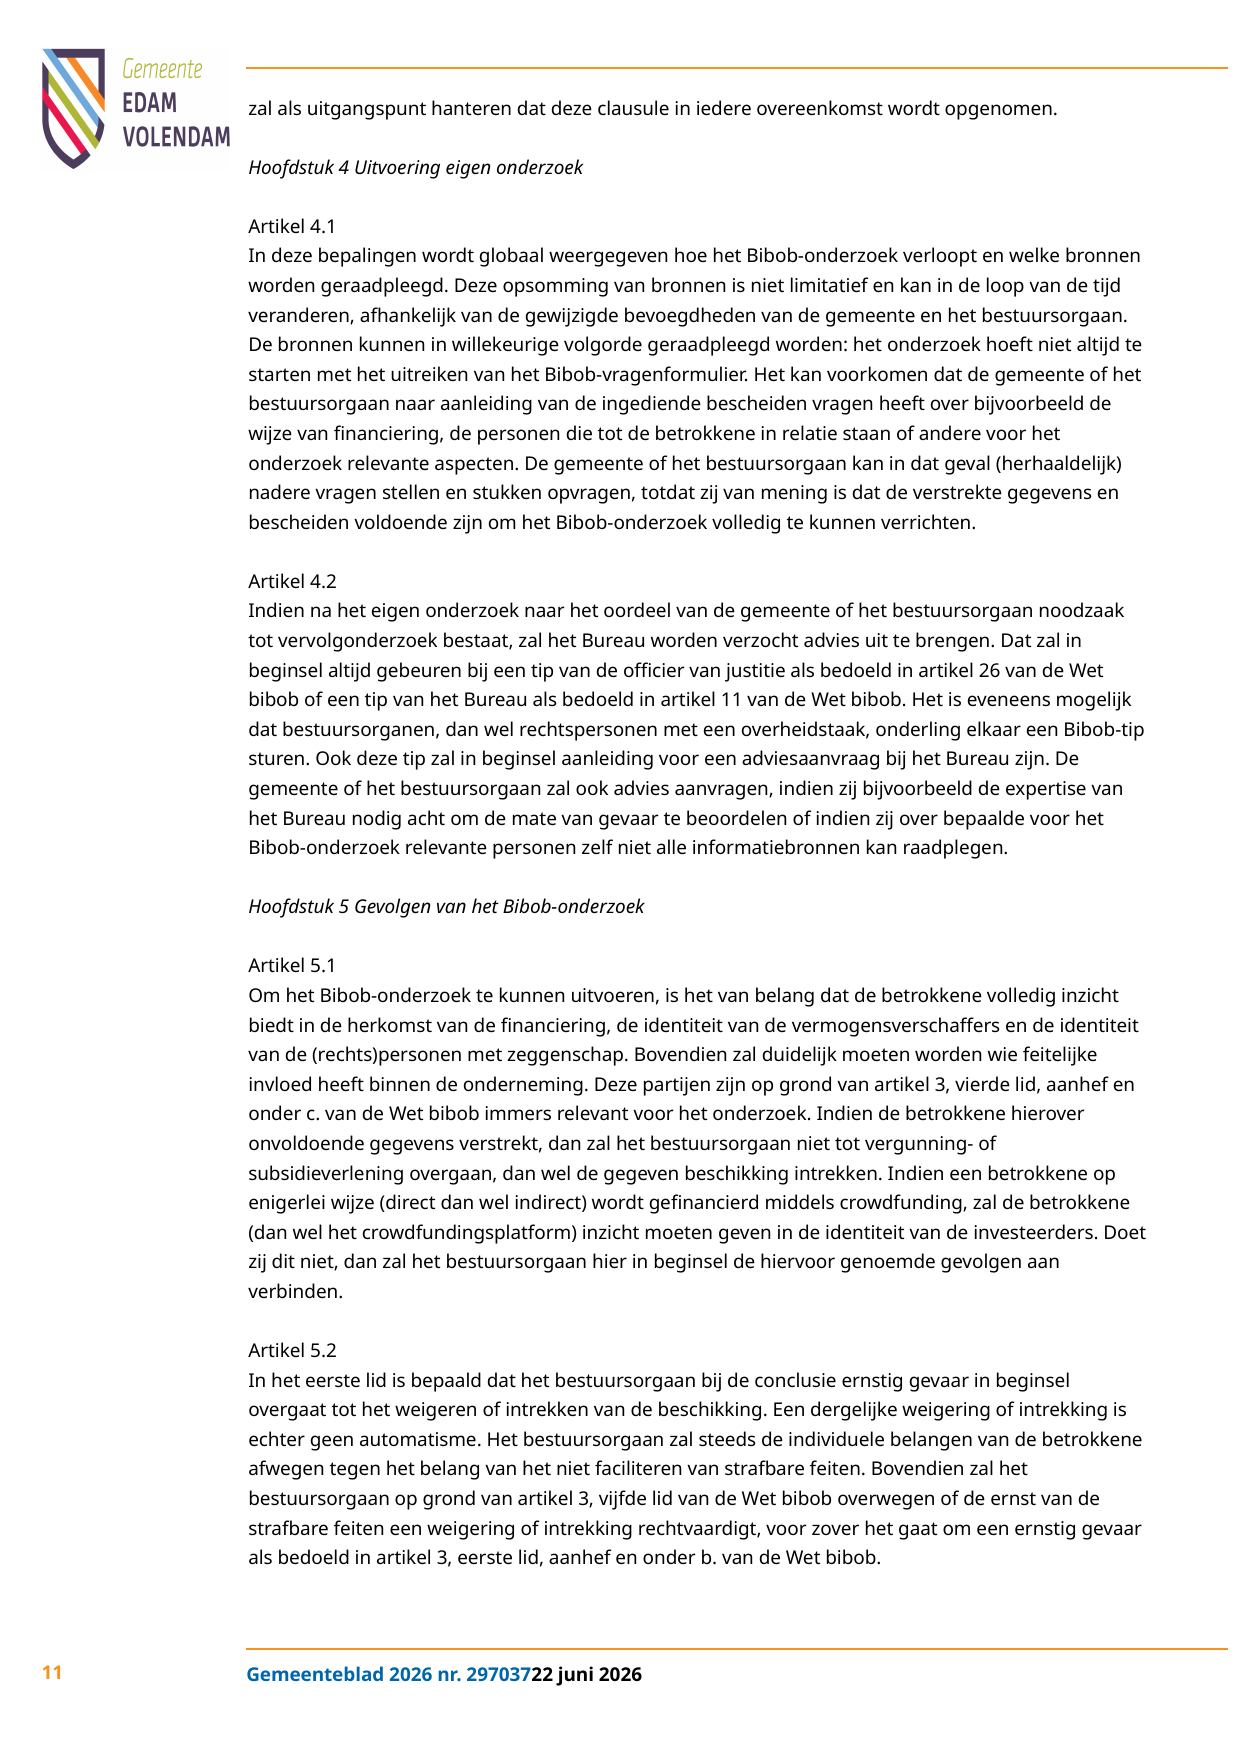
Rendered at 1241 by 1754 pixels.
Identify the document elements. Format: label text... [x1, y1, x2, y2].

picture [41, 47, 231, 172]
text Artikel 5.1 [248, 953, 1152, 978]
text Indien na het eigen onderzoek naar het oordeel van de gemeente of het bestuursorgaan noodzaak tot vervolgonderzoek bestaat, zal het Bureau worden verzocht advies uit te brengen. Dat zal in beginsel altijd gebeuren bij een tip van de officier van justitie als bedoeld in artikel 26 van de Wet bibob of een tip van het Bureau als bedoeld in artikel 11 van de Wet bibob. Het is eveneens mogelijk dat bestuursorganen, dan wel rechtspersonen met een overheidstaak, onderling elkaar een Bibob-tip sturen. Ook deze tip zal in beginsel aanleiding voor een adviesaanvraag bij het Bureau zijn. De gemeente of het bestuursorgaan zal ook advies aanvragen, indien zij bijvoorbeeld de expertise van het Bureau nodig acht om de mate van gevaar te beoordelen of indien zij over bepaalde voor het Bibob-onderzoek relevante personen zelf niet alle informatiebronnen kan raadplegen. [248, 598, 1152, 860]
text Artikel 4.2 [248, 568, 1152, 594]
text Om het Bibob-onderzoek te kunnen uitvoeren, is het van belang dat de betrokkene volledig inzicht biedt in de herkomst van de financiering, de identiteit van de vermogensverschaffers en de identiteit van de (rechts)personen met zeggenschap. Bovendien zal duidelijk moeten worden wie feitelijke invloed heeft binnen de onderneming. Deze partijen zijn op grond van artikel 3, vierde lid, aanhef en onder c. van de Wet bibob immers relevant voor het onderzoek. Indien de betrokkene hierover onvoldoende gegevens verstrekt, dan zal het bestuursorgaan niet tot vergunning- of subsidieverlening overgaan, dan wel de gegeven beschikking intrekken. Indien een betrokkene op enigerlei wijze (direct dan wel indirect) wordt gefinancierd middels crowdfunding, zal de betrokkene (dan wel het crowdfundingsplatform) inzicht moeten geven in de identiteit van de investeerders. Doet zij dit niet, dan zal het bestuursorgaan hier in beginsel de hiervoor genoemde gevolgen aan verbinden. [248, 982, 1152, 1304]
text In het eerste lid is bepaald dat het bestuursorgaan bij de conclusie ernstig gevaar in beginsel overgaat tot het weigeren of intrekken van de beschikking. Een dergelijke weigering of intrekking is echter geen automatisme. Het bestuursorgaan zal steeds de individuele belangen van de betrokkene afwegen tegen het belang van het niet faciliteren van strafbare feiten. Bovendien zal het bestuursorgaan op grond van artikel 3, vijfde lid van de Wet bibob overwegen of de ernst van de strafbare feiten een weigering of intrekking rechtvaardigt, voor zover het gaat om een ernstig gevaar als bedoeld in artikel 3, eerste lid, aanhef en onder b. van de Wet bibob. [248, 1367, 1152, 1570]
text Hoofdstuk 4 Uitvoering eigen onderzoek [248, 154, 1152, 180]
text zal als uitgangspunt hanteren dat deze clausule in iedere overeenkomst wordt opgenomen. [248, 95, 1152, 121]
text Artikel 4.1 [248, 213, 1152, 239]
text Artikel 5.2 [248, 1337, 1152, 1363]
text In deze bepalingen wordt globaal weergegeven hoe het Bibob-onderzoek verloopt en welke bronnen worden geraadpleegd. Deze opsomming van bronnen is niet limitatief en kan in de loop van de tijd veranderen, afhankelijk van de gewijzigde bevoegdheden van de gemeente en het bestuursorgaan. De bronnen kunnen in willekeurige volgorde geraadpleegd worden: het onderzoek hoeft niet altijd te starten met het uitreiken van het Bibob-vragenformulier. Het kan voorkomen dat de gemeente of het bestuursorgaan naar aanleiding van de ingediende bescheiden vragen heeft over bijvoorbeeld de wijze van financiering, de personen die tot de betrokkene in relatie staan of andere voor het onderzoek relevante aspecten. De gemeente of het bestuursorgaan kan in dat geval (herhaaldelijk) nadere vragen stellen en stukken opvragen, totdat zij van mening is dat de verstrekte gegevens en bescheiden voldoende zijn om het Bibob-onderzoek volledig te kunnen verrichten. [248, 243, 1152, 535]
text Hoofdstuk 5 Gevolgen van het Bibob-onderzoek [248, 893, 1152, 919]
